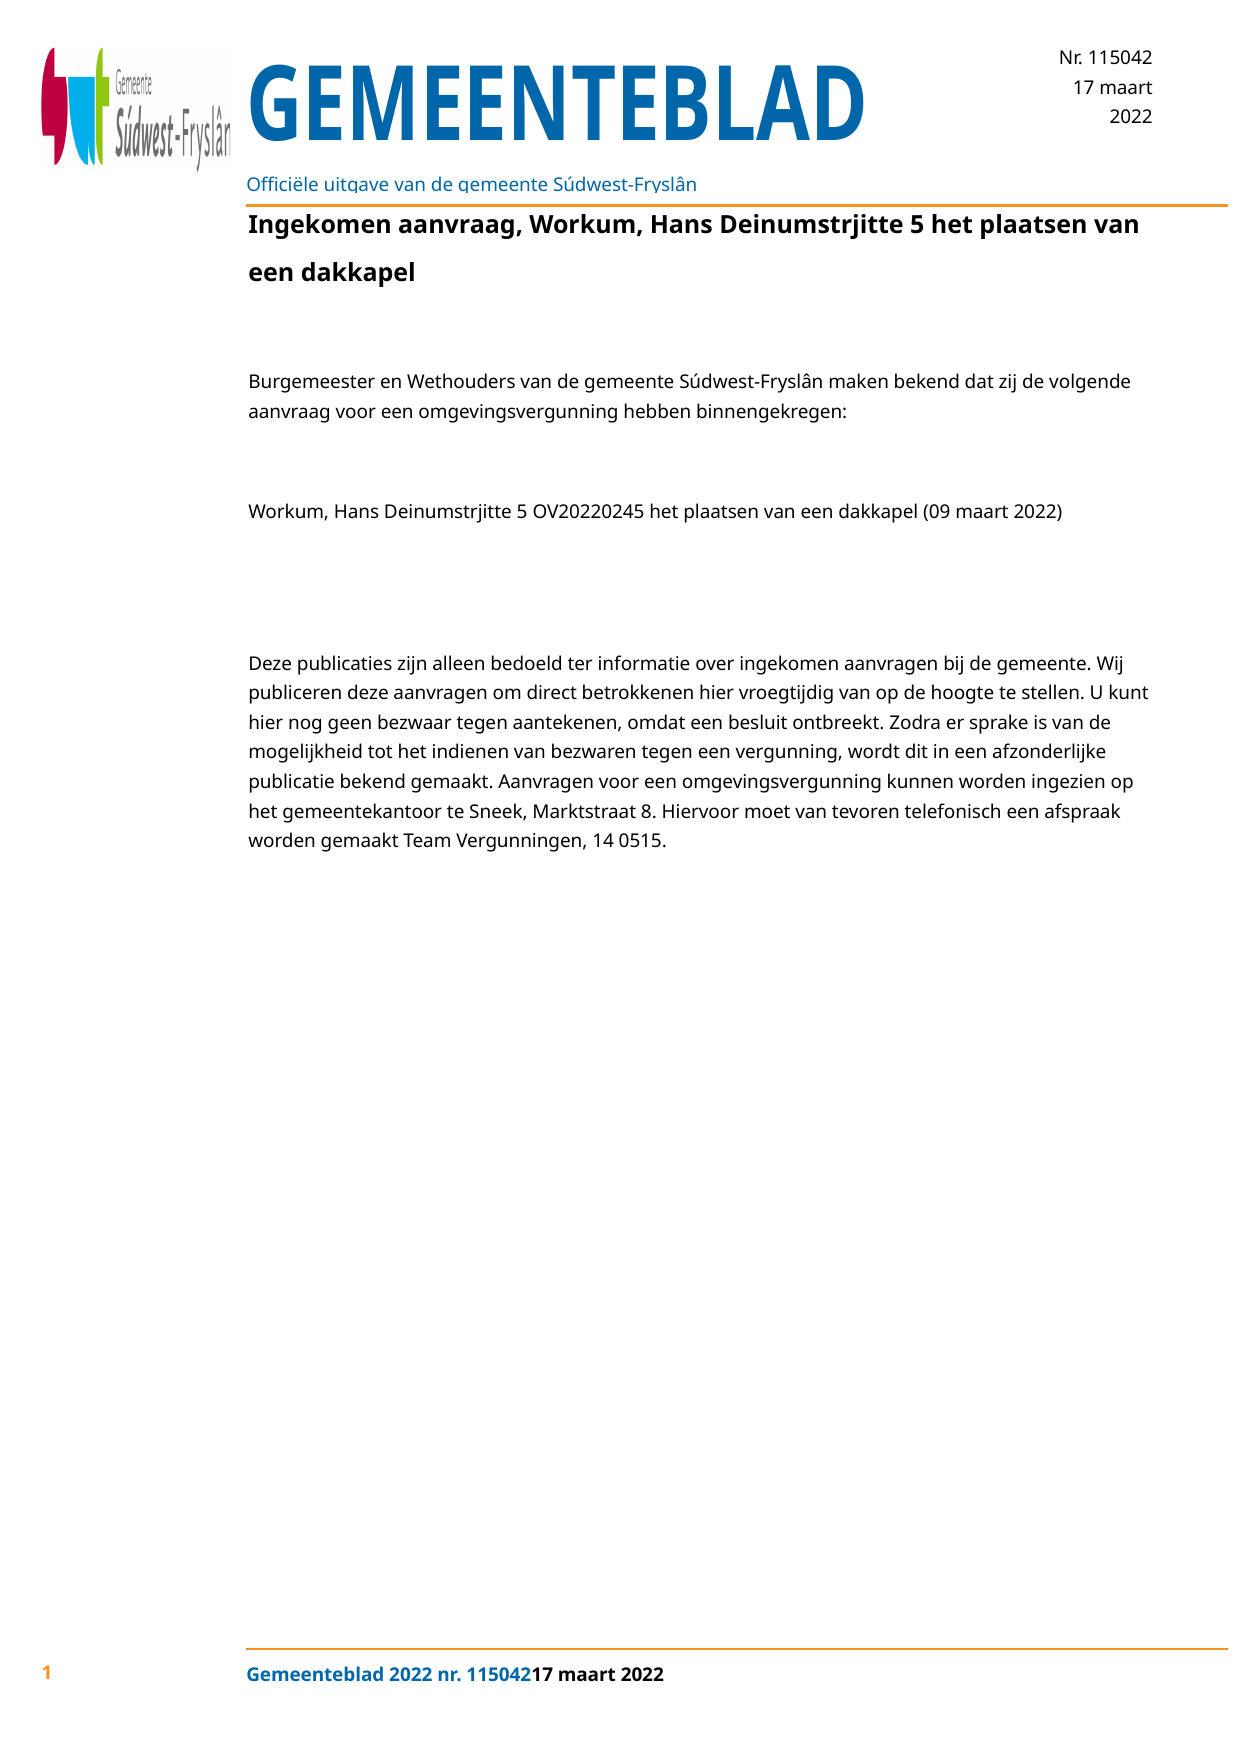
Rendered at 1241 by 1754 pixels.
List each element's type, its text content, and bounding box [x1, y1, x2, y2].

text Deze publicaties zijn alleen bedoeld ter informatie over ingekomen aanvragen bij de gemeente. Wij publiceren deze aanvragen om direct betrokkenen hier vroegtijdig van op de hoogte te stellen. U kunt hier nog geen bezwaar tegen aantekenen, omdat een besluit ontbreekt. Zodra er sprake is van de mogelijkheid tot het indienen van bezwaren tegen een vergunning, wordt dit in een afzonderlijke publicatie bekend gemaakt. Aanvragen voor een omgevingsvergunning kunnen worden ingezien op het gemeentekantoor te Sneek, Marktstraat 8. Hiervoor moet van tevoren telefonisch een afspraak worden gemaakt Team Vergunningen, 14 0515. [248, 650, 1152, 853]
text Burgemeester en Wethouders van de gemeente Súdwest-Fryslân maken bekend dat zij de volgende aanvraag voor een omgevingsvergunning hebben binnengekregen: [248, 368, 1152, 424]
text Workum, Hans Deinumstrjitte 5 OV20220245 het plaatsen van een dakkapel (09 maart 2022) [248, 499, 1152, 524]
picture [41, 47, 231, 172]
text Ingekomen aanvraag, Workum, Hans Deinumstrjitte 5 het plaatsen van een dakkapel [248, 207, 1152, 288]
